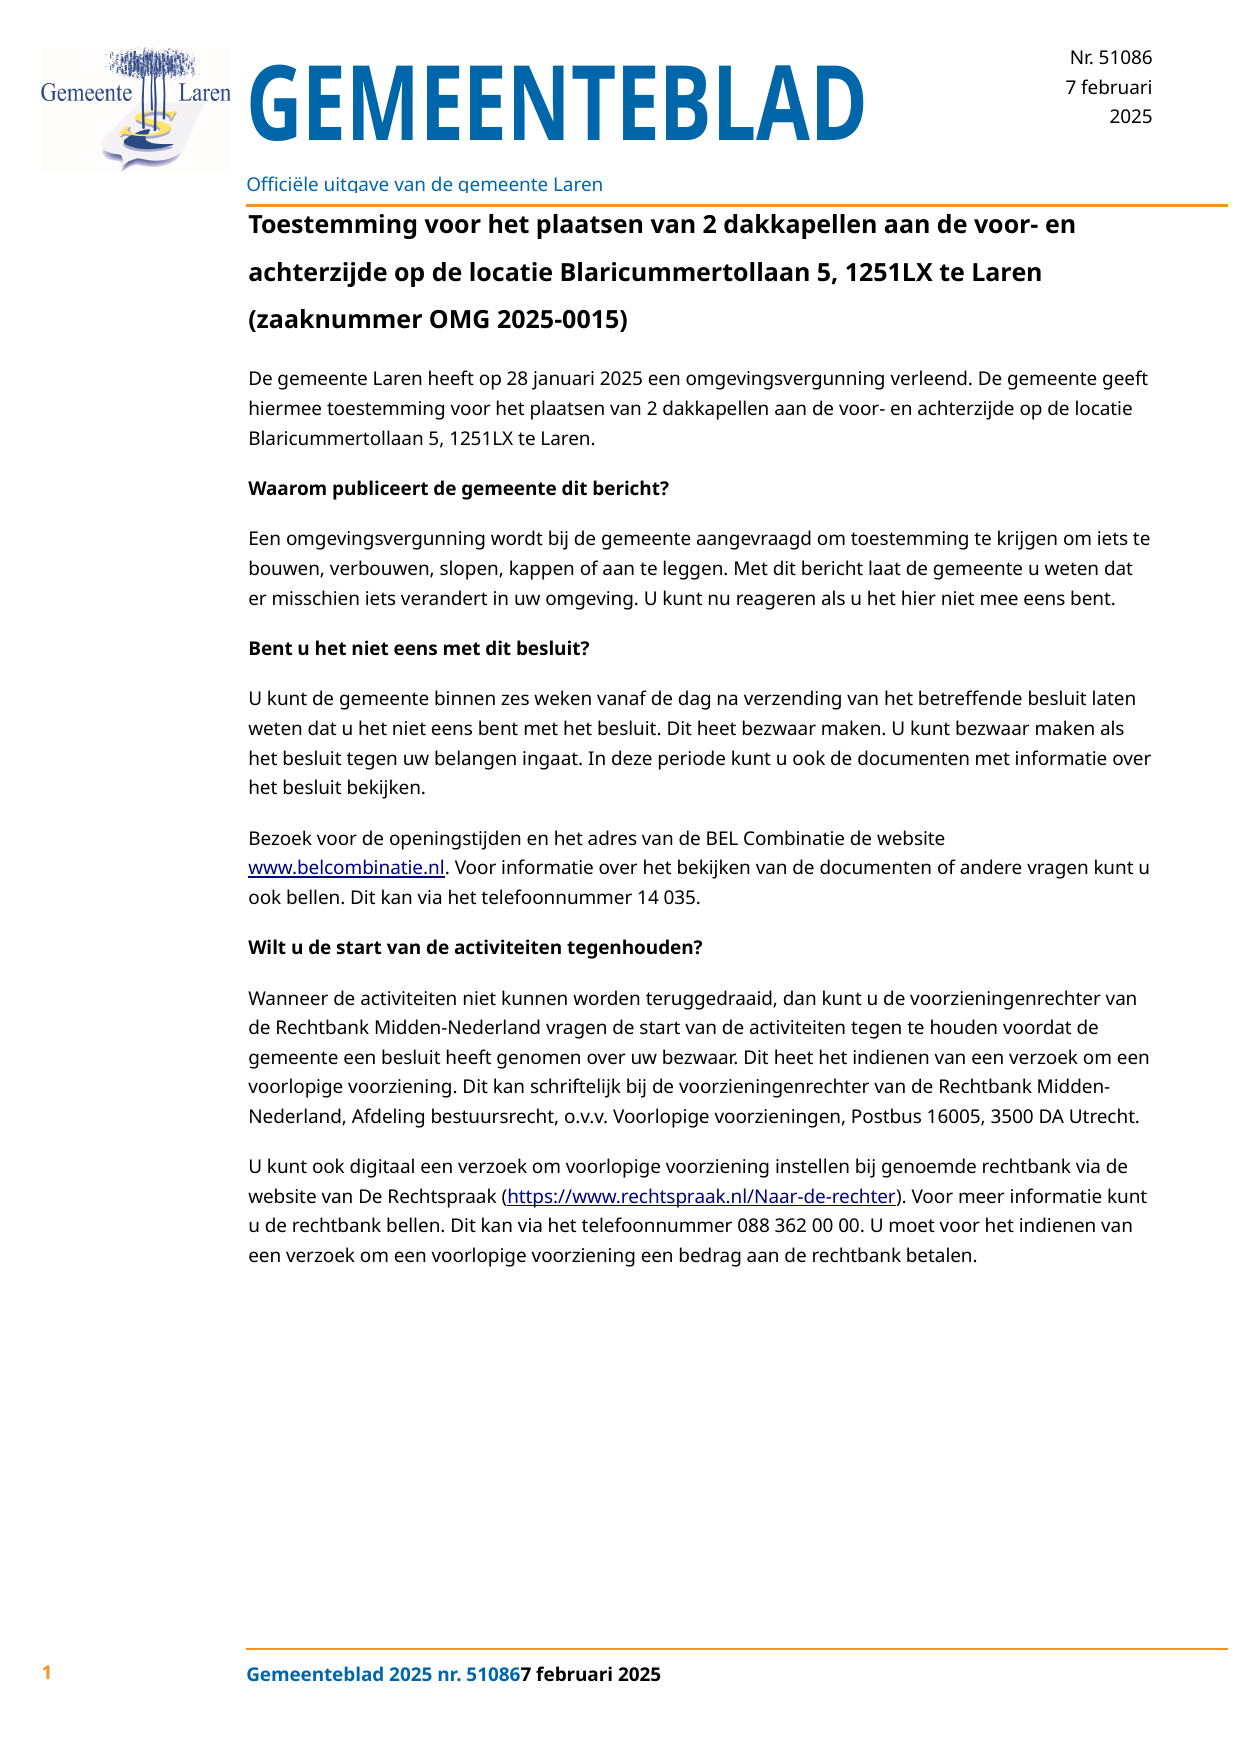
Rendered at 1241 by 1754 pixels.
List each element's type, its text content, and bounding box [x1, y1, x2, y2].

text De gemeente Laren heeft op 28 januari 2025 een omgevingsvergunning verleend. De gemeente geeft hiermee toestemming voor het plaatsen van 2 dakkapellen aan de voor- en achterzijde op de locatie Blaricummertollaan 5, 1251LX te Laren. [248, 366, 1152, 450]
text Een omgevingsvergunning wordt bij de gemeente aangevraagd om toestemming te krijgen om iets te bouwen, verbouwen, slopen, kappen of aan te leggen. Met dit bericht laat de gemeente u weten dat er misschien iets verandert in uw omgeving. U kunt nu reageren als u het hier niet mee eens bent. [248, 526, 1152, 610]
picture [41, 47, 231, 172]
text Bent u het niet eens met dit besluit? [248, 635, 1152, 661]
text Toestemming voor het plaatsen van 2 dakkapellen aan de voor- en achterzijde op de locatie Blaricummertollaan 5, 1251LX te Laren (zaaknummer OMG 2025-0015) [248, 207, 1152, 336]
text Wanneer de activiteiten niet kunnen worden teruggedraaid, dan kunt u de voorzieningenrechter van de Rechtbank Midden-Nederland vragen de start van de activiteiten tegen te houden voordat de gemeente een besluit heeft genomen over uw bezwaar. Dit heet het indienen van een verzoek om een voorlopige voorziening. Dit kan schriftelijk bij de voorzieningenrechter van de Rechtbank Midden-Nederland, Afdeling bestuursrecht, o.v.v. Voorlopige voorzieningen, Postbus 16005, 3500 DA Utrecht. [248, 985, 1152, 1129]
text U kunt ook digitaal een verzoek om voorlopige voorziening instellen bij genoemde rechtbank via de website van De Rechtspraak (https://www.rechtspraak.nl/Naar-de-rechter). Voor meer informatie kunt u de rechtbank bellen. Dit kan via het telefoonnummer 088 362 00 00. U moet voor het indienen van een verzoek om een voorlopige voorziening een bedrag aan de rechtbank betalen. [248, 1153, 1152, 1268]
text U kunt de gemeente binnen zes weken vanaf de dag na verzending van het betreffende besluit laten weten dat u het niet eens bent met het besluit. Dit heet bezwaar maken. U kunt bezwaar maken als het besluit tegen uw belangen ingaat. In deze periode kunt u ook de documenten met informatie over het besluit bekijken. [248, 686, 1152, 800]
text Wilt u de start van de activiteiten tegenhouden? [248, 934, 1152, 960]
text Bezoek voor de openingstijden en het adres van de BEL Combinatie de website www.belcombinatie.nl. Voor informatie over het bekijken van de documenten of andere vragen kunt u ook bellen. Dit kan via het telefoonnummer 14 035. [248, 825, 1152, 909]
text Waarom publiceert de gemeente dit bericht? [248, 475, 1152, 501]
